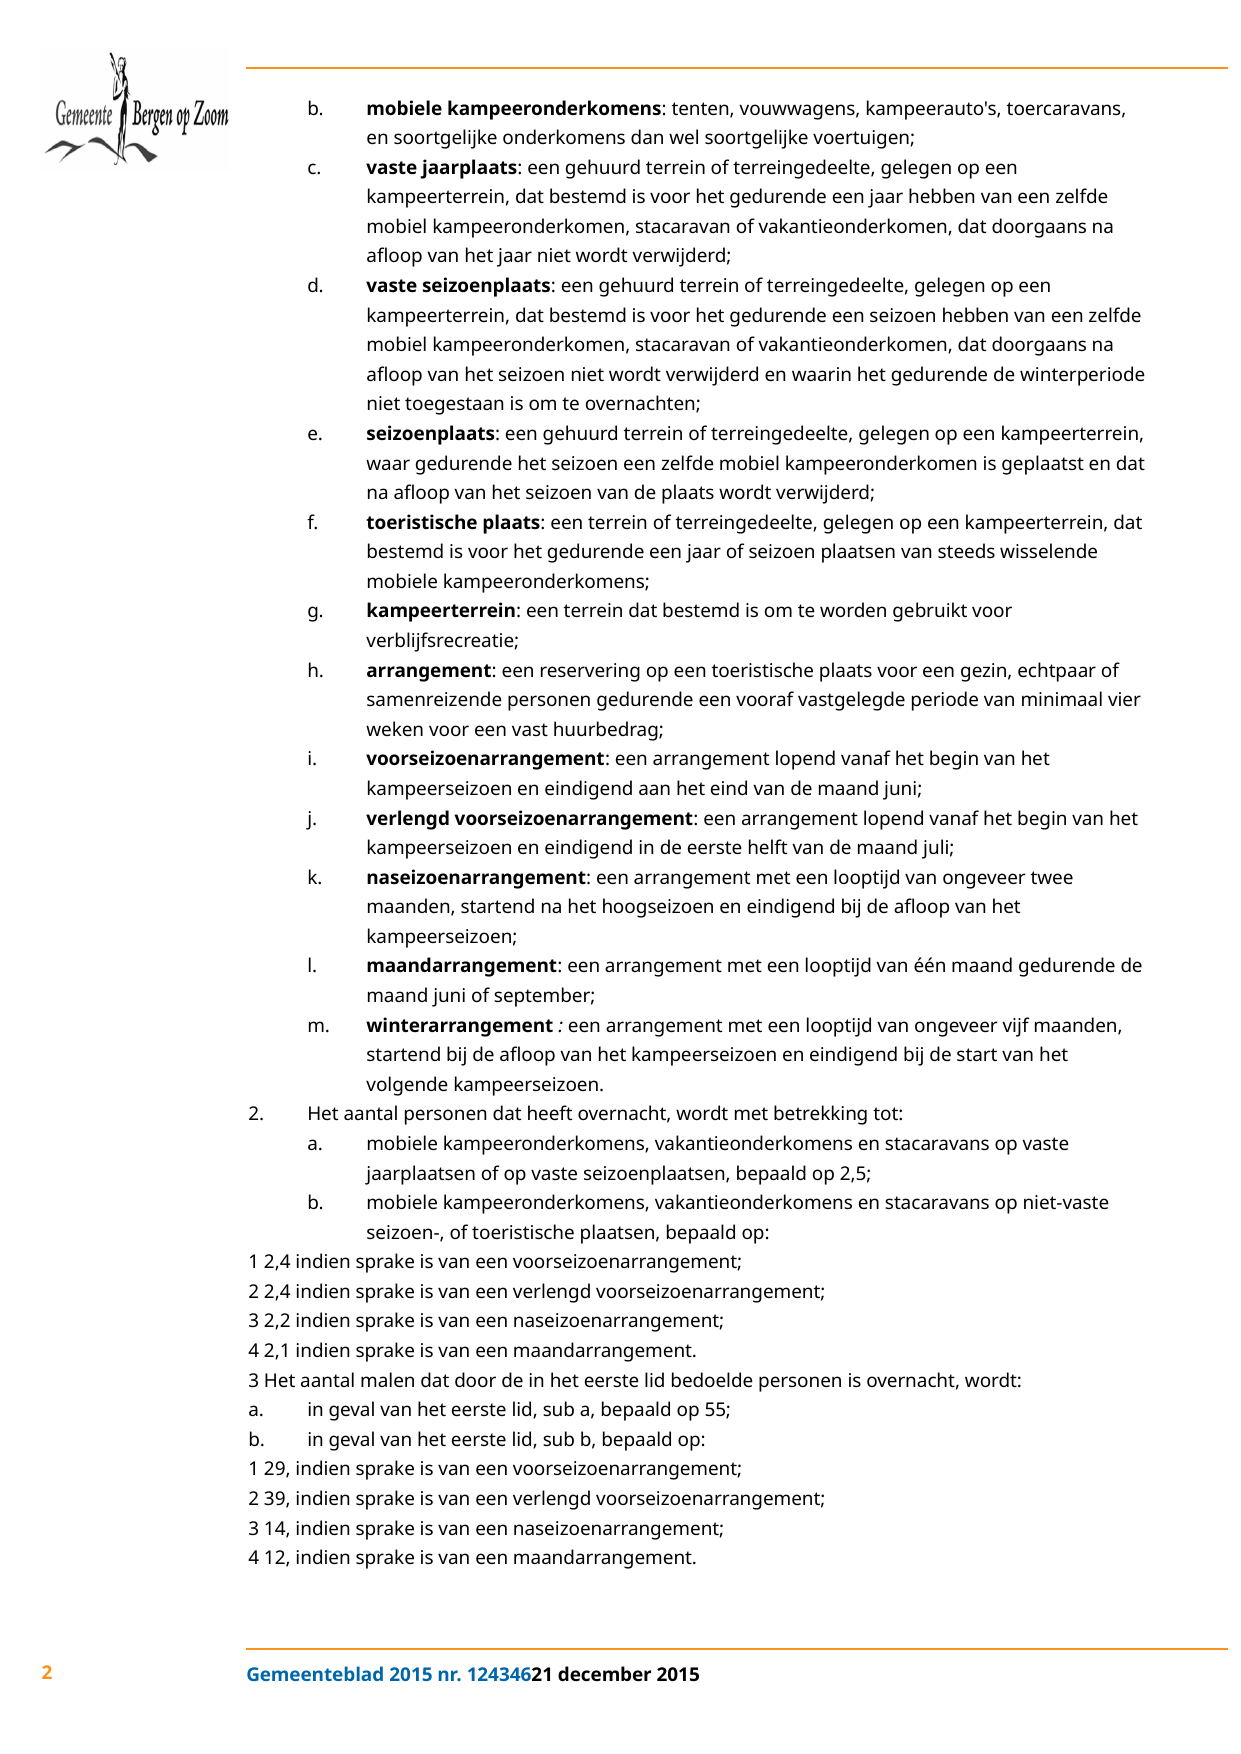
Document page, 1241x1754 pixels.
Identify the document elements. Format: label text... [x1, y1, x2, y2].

list mobiele kampeeronderkomens, vakantieonderkomens en stacaravans op niet-vaste seizoen-, of toeristische plaatsen, bepaald op: [307, 1189, 1152, 1245]
list verlengd voorseizoenarrangement: een arrangement lopend vanaf het begin van het kampeerseizoen en eindigend in de eerste helft van de maand juli; [307, 805, 1152, 860]
picture [41, 47, 231, 172]
list vaste jaarplaats: een gehuurd terrein of terreingedeelte, gelegen op een kampeerterrein, dat bestemd is voor het gedurende een jaar hebben van een zelfde mobiel kampeeronderkomen, stacaravan of vakantieonderkomen, dat doorgaans na afloop van het jaar niet wordt verwijderd; [307, 154, 1152, 268]
list mobiele kampeeronderkomens, vakantieonderkomens en stacaravans op vaste jaarplaatsen of op vaste seizoenplaatsen, bepaald op 2,5; [307, 1130, 1152, 1186]
text 4 12, indien sprake is van een maandarrangement. [248, 1544, 1152, 1570]
text 1 29, indien sprake is van een voorseizoenarrangement; [248, 1456, 1152, 1481]
list in geval van het eerste lid, sub a, bepaald op 55; [248, 1396, 1152, 1422]
text 2 39, indien sprake is van een verlengd voorseizoenarrangement; [248, 1485, 1152, 1511]
list kampeerterrein: een terrein dat bestemd is om te worden gebruikt voor verblijfsrecreatie; [307, 598, 1152, 653]
text 4 2,1 indien sprake is van een maandarrangement. [248, 1337, 1152, 1363]
list winterarrangement : een arrangement met een looptijd van ongeveer vijf maanden, startend bij de afloop van het kampeerseizoen en eindigend bij de start van het volgende kampeerseizoen. [307, 1012, 1152, 1097]
text 3 Het aantal malen dat door de in het eerste lid bedoelde personen is overnacht, wordt: [248, 1367, 1152, 1393]
list voorseizoenarrangement: een arrangement lopend vanaf het begin van het kampeerseizoen en eindigend aan het eind van de maand juni; [307, 746, 1152, 801]
text 3 2,2 indien sprake is van een naseizoenarrangement; [248, 1308, 1152, 1333]
list vaste seizoenplaats: een gehuurd terrein of terreingedeelte, gelegen op een kampeerterrein, dat bestemd is voor het gedurende een seizoen hebben van een zelfde mobiel kampeeronderkomen, stacaravan of vakantieonderkomen, dat doorgaans na afloop van het seizoen niet wordt verwijderd en waarin het gedurende de winterperiode niet toegestaan is om te overnachten; [307, 272, 1152, 416]
list arrangement: een reservering op een toeristische plaats voor een gezin, echtpaar of samenreizende personen gedurende een vooraf vastgelegde periode van minimaal vier weken voor een vast huurbedrag; [307, 657, 1152, 742]
text 2 2,4 indien sprake is van een verlengd voorseizoenarrangement; [248, 1278, 1152, 1304]
text 3 14, indien sprake is van een naseizoenarrangement; [248, 1515, 1152, 1541]
list Het aantal personen dat heeft overnacht, wordt met betrekking tot: [248, 1101, 1152, 1126]
list in geval van het eerste lid, sub b, bepaald op: [248, 1426, 1152, 1452]
list mobiele kampeeronderkomens: tenten, vouwwagens, kampeerauto's, toercaravans, en soortgelijke onderkomens dan wel soortgelijke voertuigen; [307, 95, 1152, 150]
list seizoenplaats: een gehuurd terrein of terreingedeelte, gelegen op een kampeerterrein, waar gedurende het seizoen een zelfde mobiel kampeeronderkomen is geplaatst en dat na afloop van het seizoen van de plaats wordt verwijderd; [307, 420, 1152, 505]
list naseizoenarrangement: een arrangement met een looptijd van ongeveer twee maanden, startend na het hoogseizoen en eindigend bij de afloop van het kampeerseizoen; [307, 864, 1152, 949]
list maandarrangement: een arrangement met een looptijd van één maand gedurende de maand juni of september; [307, 953, 1152, 1008]
list toeristische plaats: een terrein of terreingedeelte, gelegen op een kampeerterrein, dat bestemd is voor het gedurende een jaar of seizoen plaatsen van steeds wisselende mobiele kampeeronderkomens; [307, 509, 1152, 594]
text 1 2,4 indien sprake is van een voorseizoenarrangement; [248, 1248, 1152, 1274]
